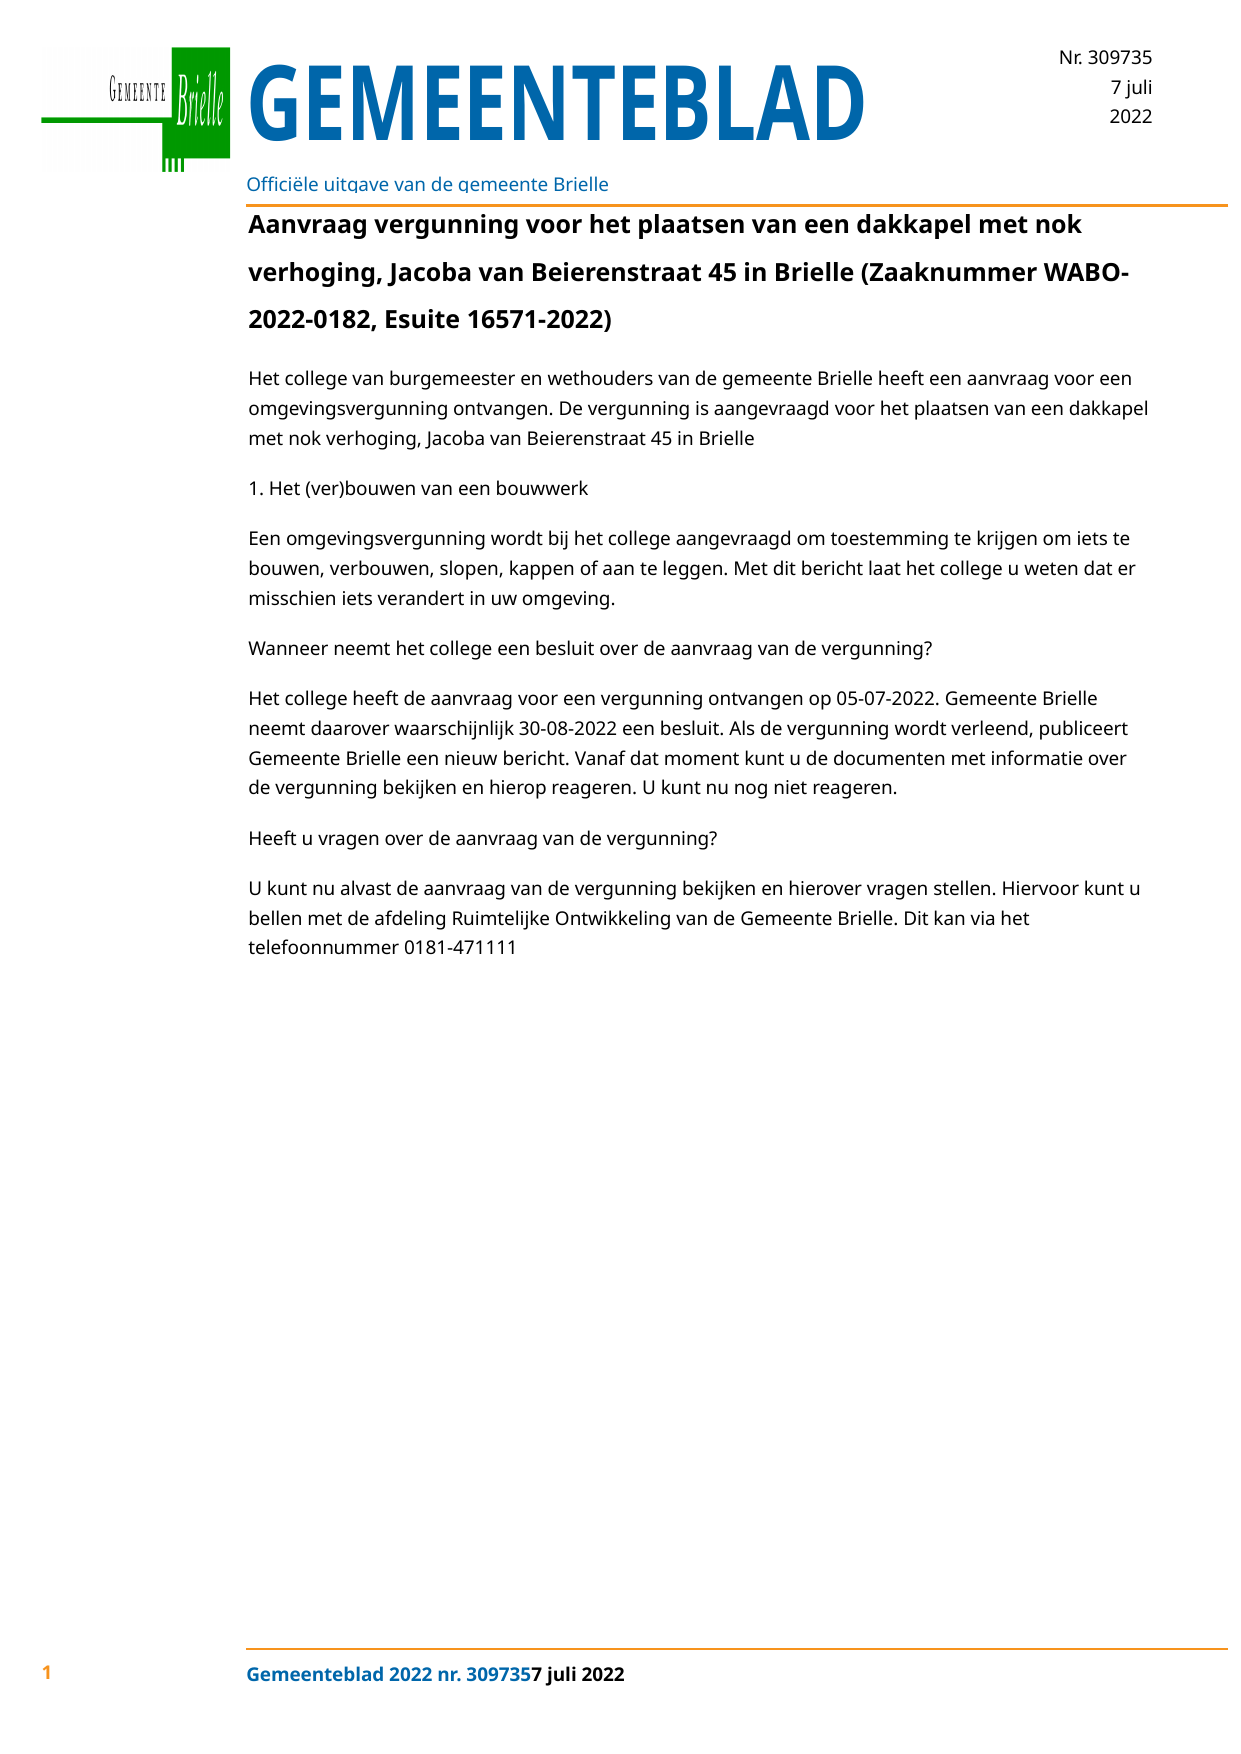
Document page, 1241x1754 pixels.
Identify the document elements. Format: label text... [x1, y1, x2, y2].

text U kunt nu alvast de aanvraag van de vergunning bekijken en hierover vragen stellen. Hiervoor kunt u bellen met de afdeling Ruimtelijke Ontwikkeling van de Gemeente Brielle. Dit kan via het telefoonnummer 0181-471111 [248, 875, 1152, 960]
picture [41, 47, 231, 172]
text Het college heeft de aanvraag voor een vergunning ontvangen op 05-07-2022. Gemeente Brielle neemt daarover waarschijnlijk 30-08-2022 een besluit. Als de vergunning wordt verleend, publiceert Gemeente Brielle een nieuw bericht. Vanaf dat moment kunt u de documenten met informatie over de vergunning bekijken en hierop reageren. U kunt nu nog niet reageren. [248, 686, 1152, 800]
text 1. Het (ver)bouwen van een bouwwerk [248, 475, 1152, 501]
text Een omgevingsvergunning wordt bij het college aangevraagd om toestemming te krijgen om iets te bouwen, verbouwen, slopen, kappen of aan te leggen. Met dit bericht laat het college u weten dat er misschien iets verandert in uw omgeving. [248, 526, 1152, 610]
text Aanvraag vergunning voor het plaatsen van een dakkapel met nok verhoging, Jacoba van Beierenstraat 45 in Brielle (Zaaknummer WABO-2022-0182, Esuite 16571-2022) [248, 207, 1152, 336]
text Het college van burgemeester en wethouders van de gemeente Brielle heeft een aanvraag voor een omgevingsvergunning ontvangen. De vergunning is aangevraagd voor het plaatsen van een dakkapel met nok verhoging, Jacoba van Beierenstraat 45 in Brielle [248, 366, 1152, 450]
text Heeft u vragen over de aanvraag van de vergunning? [248, 825, 1152, 850]
text Wanneer neemt het college een besluit over de aanvraag van de vergunning? [248, 635, 1152, 661]
